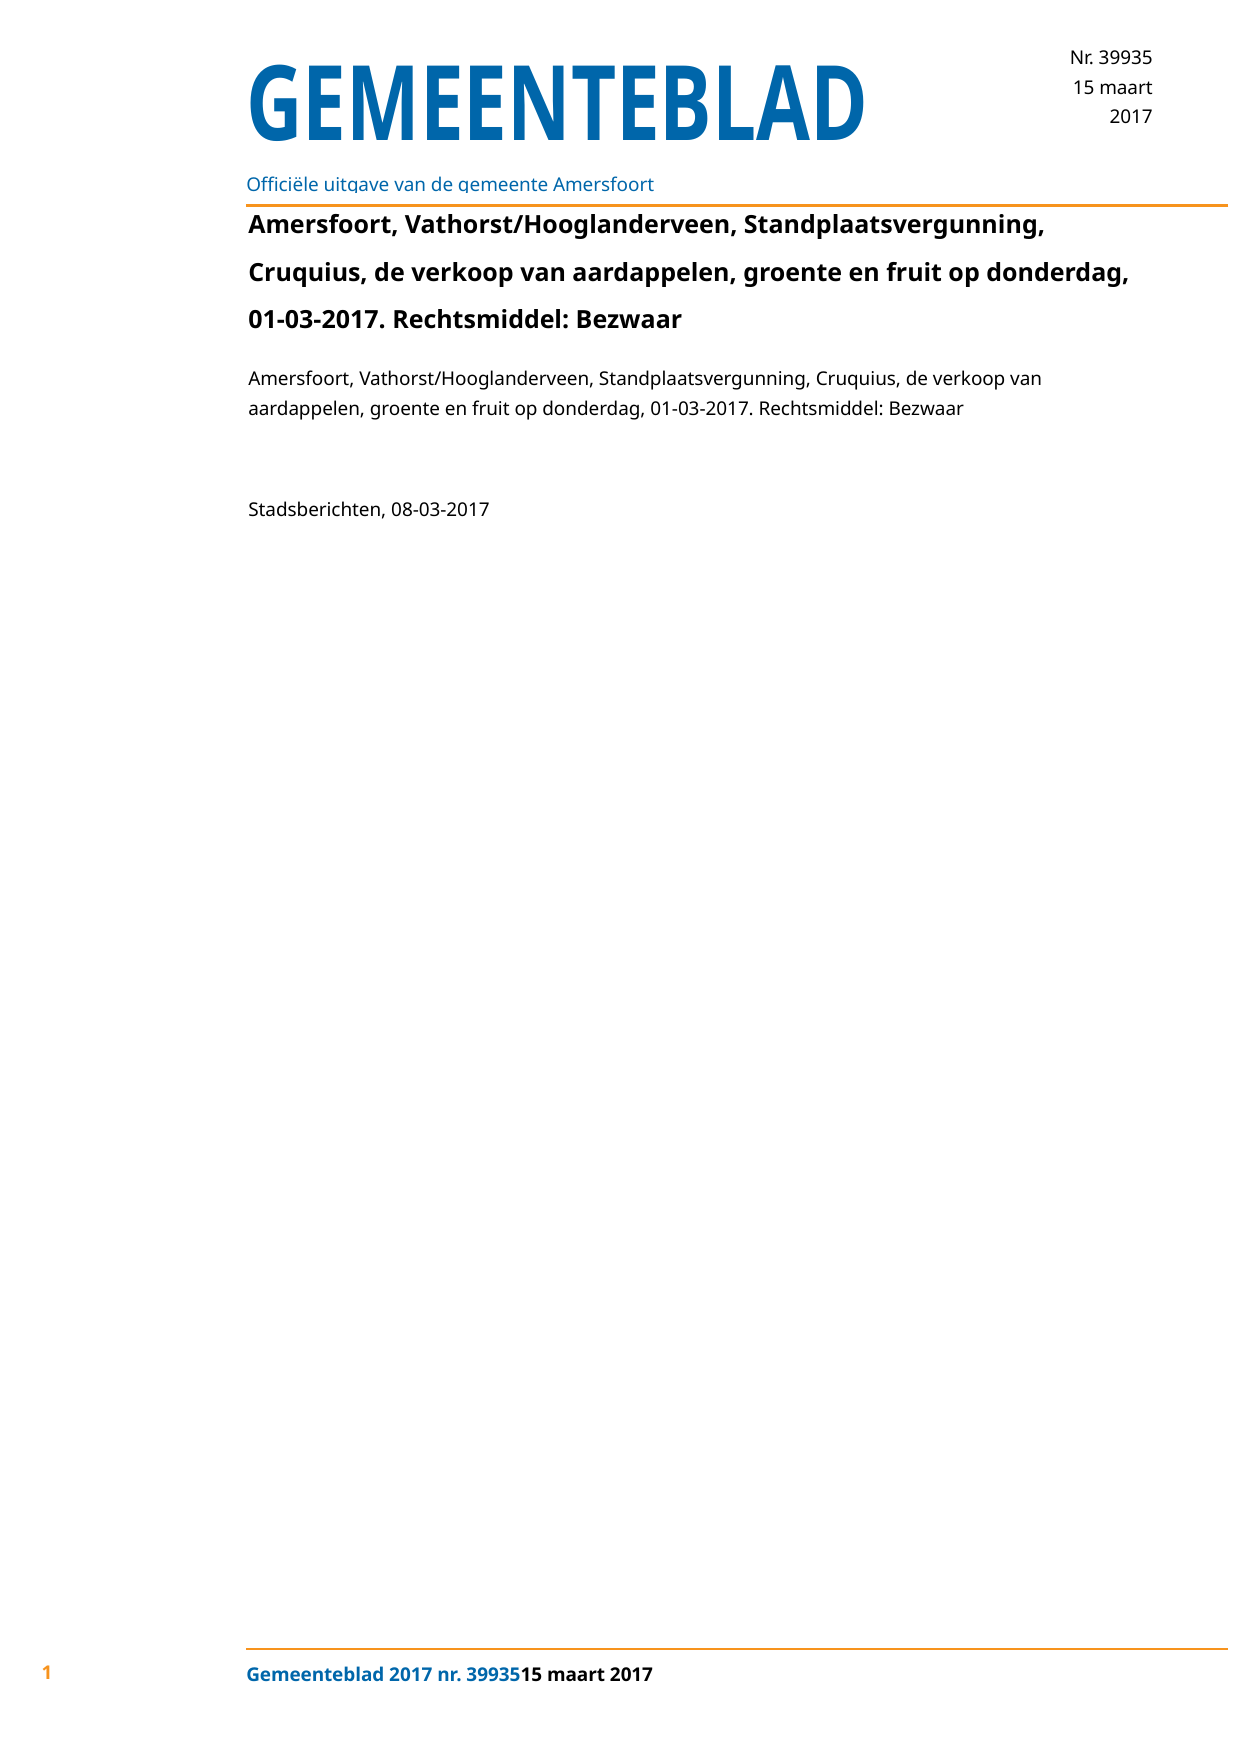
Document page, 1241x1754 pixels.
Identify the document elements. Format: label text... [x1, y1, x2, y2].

text Stadsberichten, 08-03-2017 [248, 496, 1152, 522]
text Amersfoort, Vathorst/Hooglanderveen, Standplaatsvergunning, Cruquius, de verkoop van aardappelen, groente en fruit op donderdag, 01-03-2017. Rechtsmiddel: Bezwaar [248, 207, 1152, 336]
text Amersfoort, Vathorst/Hooglanderveen, Standplaatsvergunning, Cruquius, de verkoop van aardappelen, groente en fruit op donderdag, 01-03-2017. Rechtsmiddel: Bezwaar [248, 366, 1152, 421]
picture [41, 47, 231, 172]
